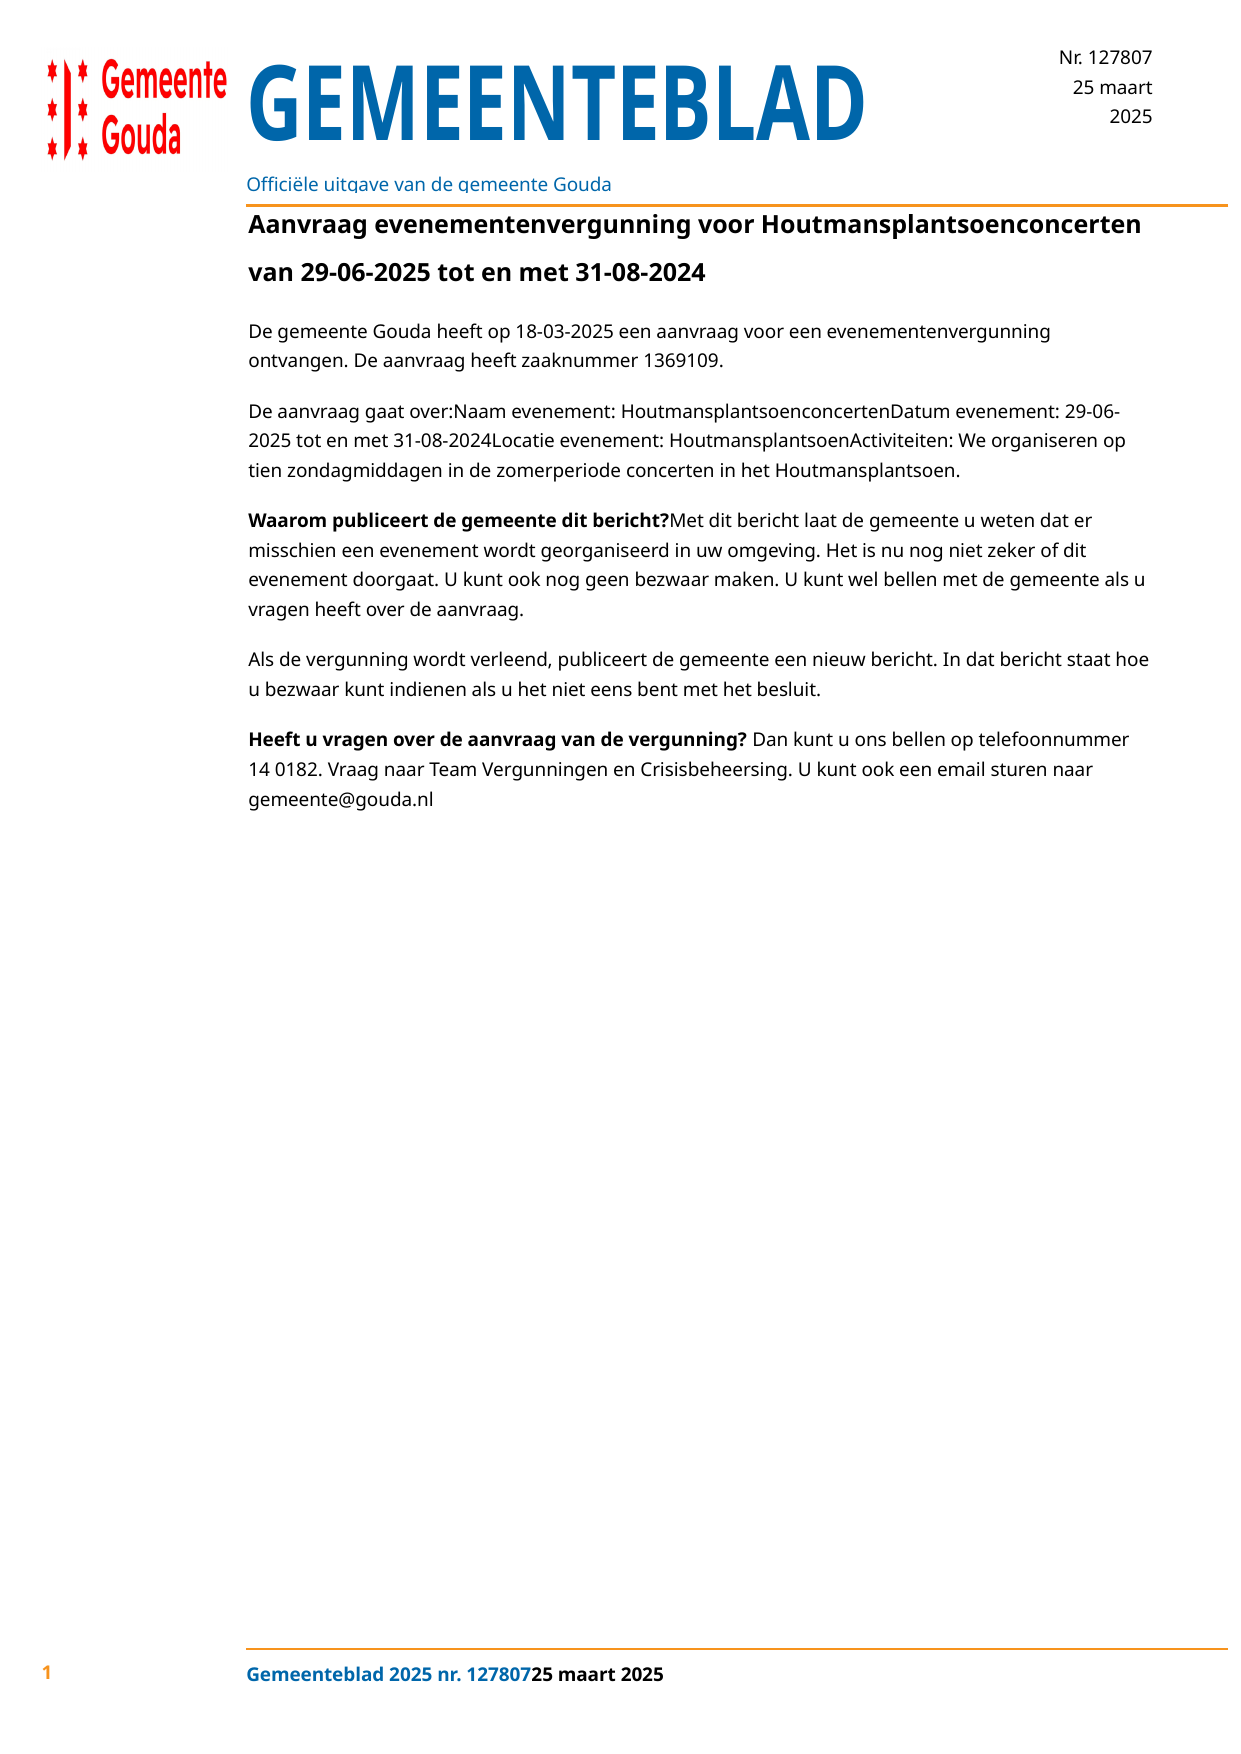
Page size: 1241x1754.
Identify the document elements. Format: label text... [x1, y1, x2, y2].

text Waarom publiceert de gemeente dit bericht?Met dit bericht laat de gemeente u weten dat er misschien een evenement wordt georganiseerd in uw omgeving. Het is nu nog niet zeker of dit evenement doorgaat. U kunt ook nog geen bezwaar maken. U kunt wel bellen met de gemeente als u vragen heeft over de aanvraag. [248, 507, 1152, 622]
picture [41, 47, 231, 172]
text De gemeente Gouda heeft op 18-03-2025 een aanvraag voor een evenementenvergunning ontvangen. De aanvraag heeft zaaknummer 1369109. [248, 318, 1152, 373]
text Als de vergunning wordt verleend, publiceert de gemeente een nieuw bericht. In dat bericht staat hoe u bezwaar kunt indienen als u het niet eens bent met het besluit. [248, 647, 1152, 702]
text De aanvraag gaat over:Naam evenement: HoutmansplantsoenconcertenDatum evenement: 29-06-2025 tot en met 31-08-2024Locatie evenement: HoutmansplantsoenActiviteiten: We organiseren op tien zondagmiddagen in de zomerperiode concerten in het Houtmansplantsoen. [248, 398, 1152, 483]
text Heeft u vragen over de aanvraag van de vergunning? Dan kunt u ons bellen op telefoonnummer 14 0182. Vraag naar Team Vergunningen en Crisisbeheersing. U kunt ook een email sturen naar gemeente@gouda.nl [248, 727, 1152, 812]
text Aanvraag evenementenvergunning voor Houtmansplantsoenconcerten van 29-06-2025 tot en met 31-08-2024 [248, 207, 1152, 288]
